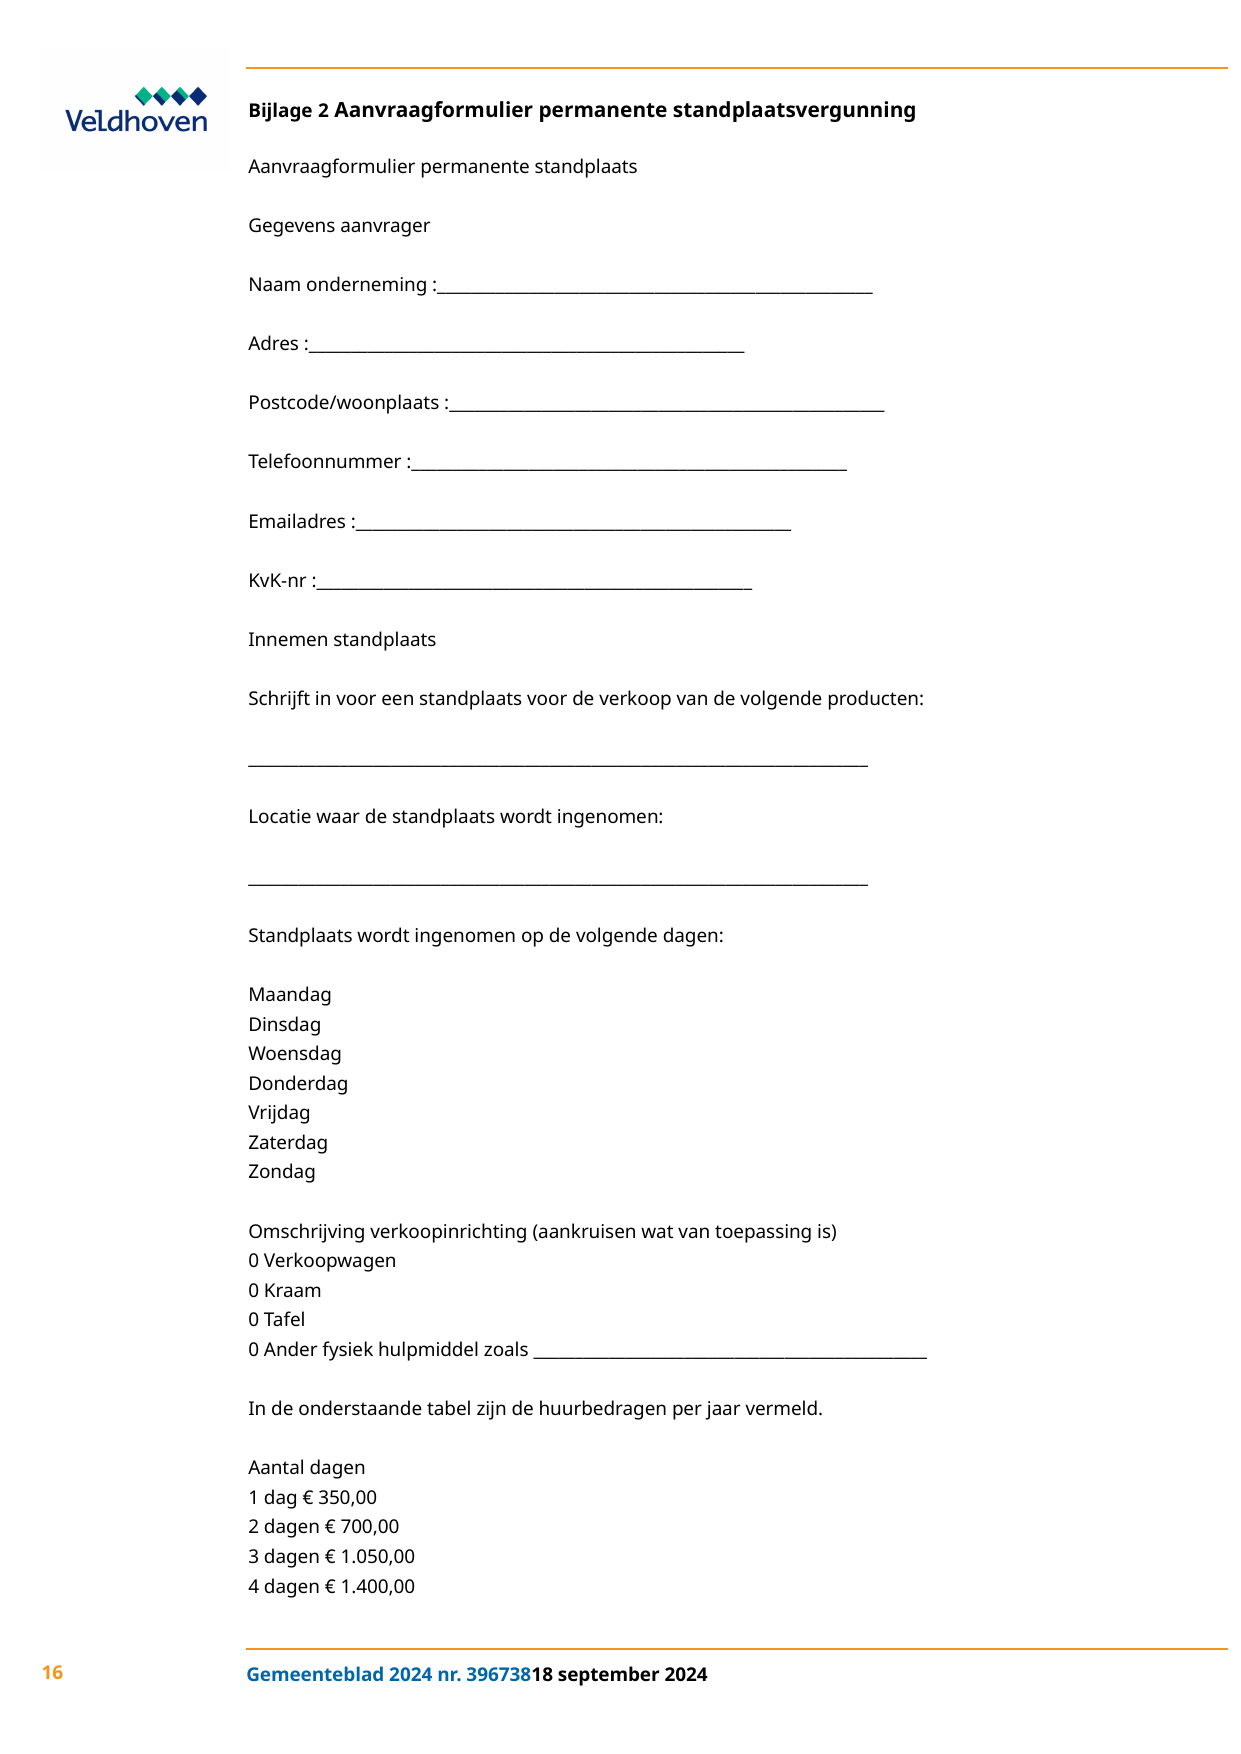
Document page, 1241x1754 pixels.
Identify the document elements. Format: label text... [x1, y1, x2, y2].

text Standplaats wordt ingenomen op de volgende dagen: [248, 922, 1152, 948]
text __________________________________________________________________________ [248, 744, 1152, 770]
text 4 dagen € 1.400,00 [248, 1573, 1152, 1599]
text Aanvraagformulier permanente standplaats [248, 153, 1152, 179]
text 1 dag € 350,00 [248, 1484, 1152, 1510]
text Zondag [248, 1159, 1152, 1184]
text 0 Kraam [248, 1277, 1152, 1303]
text 0 Ander fysiek hulpmiddel zoals _______________________________________________ [248, 1336, 1152, 1362]
text Innemen standplaats [248, 626, 1152, 652]
picture [41, 47, 231, 172]
text Aantal dagen [248, 1454, 1152, 1480]
text Bijlage 2 Aanvraagformulier permanente standplaatsvergunning [248, 95, 1152, 123]
text Woensdag [248, 1040, 1152, 1066]
text Schrijft in voor een standplaats voor de verkoop van de volgende producten: [248, 685, 1152, 711]
text Zaterdag [248, 1129, 1152, 1155]
text __________________________________________________________________________ [248, 863, 1152, 889]
text Donderdag [248, 1070, 1152, 1096]
text 0 Tafel [248, 1307, 1152, 1332]
text Vrijdag [248, 1099, 1152, 1125]
text KvK-nr :____________________________________________________ [248, 567, 1152, 593]
text Locatie waar de standplaats wordt ingenomen: [248, 804, 1152, 829]
text Telefoonnummer :____________________________________________________ [248, 449, 1152, 474]
text Maandag [248, 981, 1152, 1007]
text In de onderstaande tabel zijn de huurbedragen per jaar vermeld. [248, 1395, 1152, 1421]
text 0 Verkoopwagen [248, 1247, 1152, 1273]
text Emailadres :____________________________________________________ [248, 508, 1152, 534]
text Naam onderneming :____________________________________________________ [248, 271, 1152, 297]
text Adres :____________________________________________________ [248, 330, 1152, 356]
text Omschrijving verkoopinrichting (aankruisen wat van toepassing is) [248, 1218, 1152, 1244]
text 2 dagen € 700,00 [248, 1514, 1152, 1539]
text Dinsdag [248, 1011, 1152, 1037]
text 3 dagen € 1.050,00 [248, 1543, 1152, 1569]
text Gegevens aanvrager [248, 212, 1152, 238]
text Postcode/woonplaats :____________________________________________________ [248, 389, 1152, 415]
